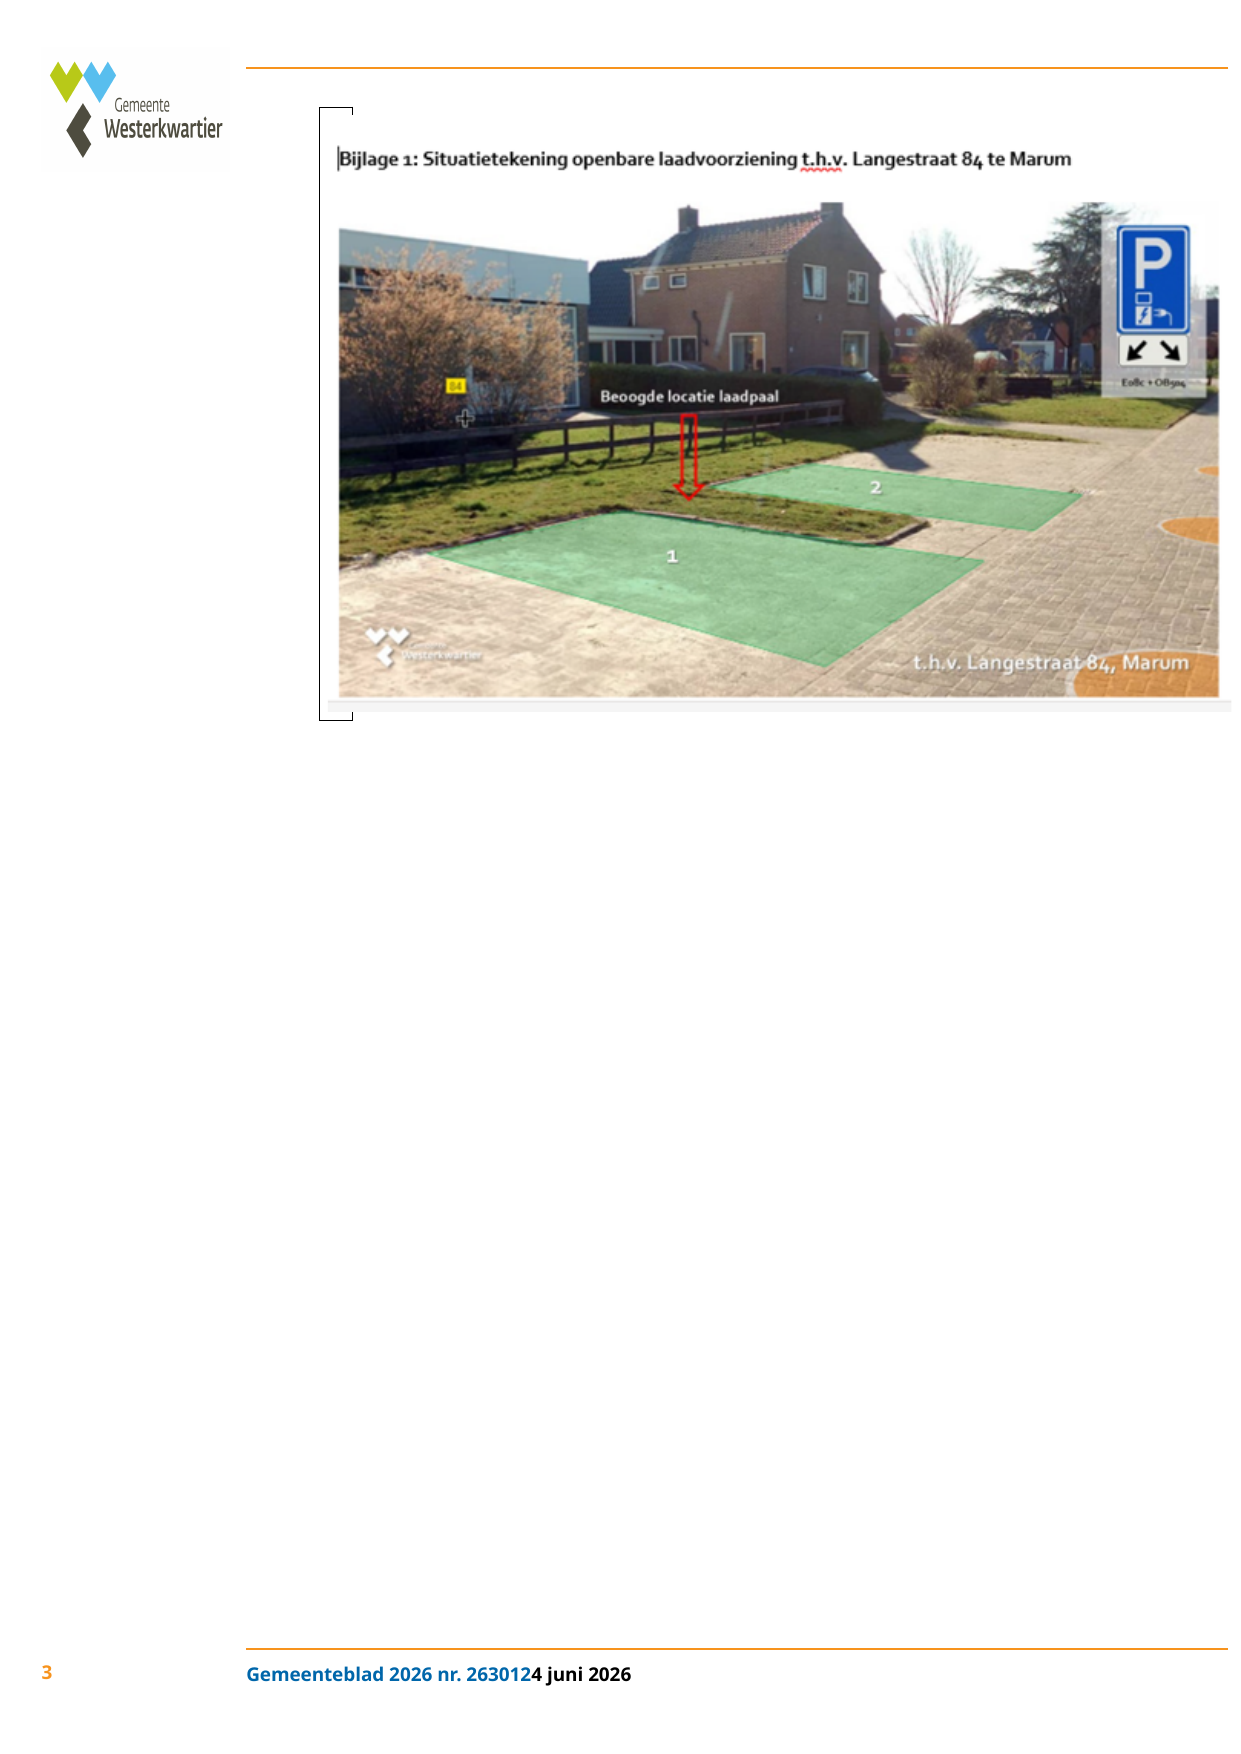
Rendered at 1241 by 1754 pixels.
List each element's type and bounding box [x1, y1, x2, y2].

picture [327, 115, 1232, 712]
picture [41, 47, 231, 172]
